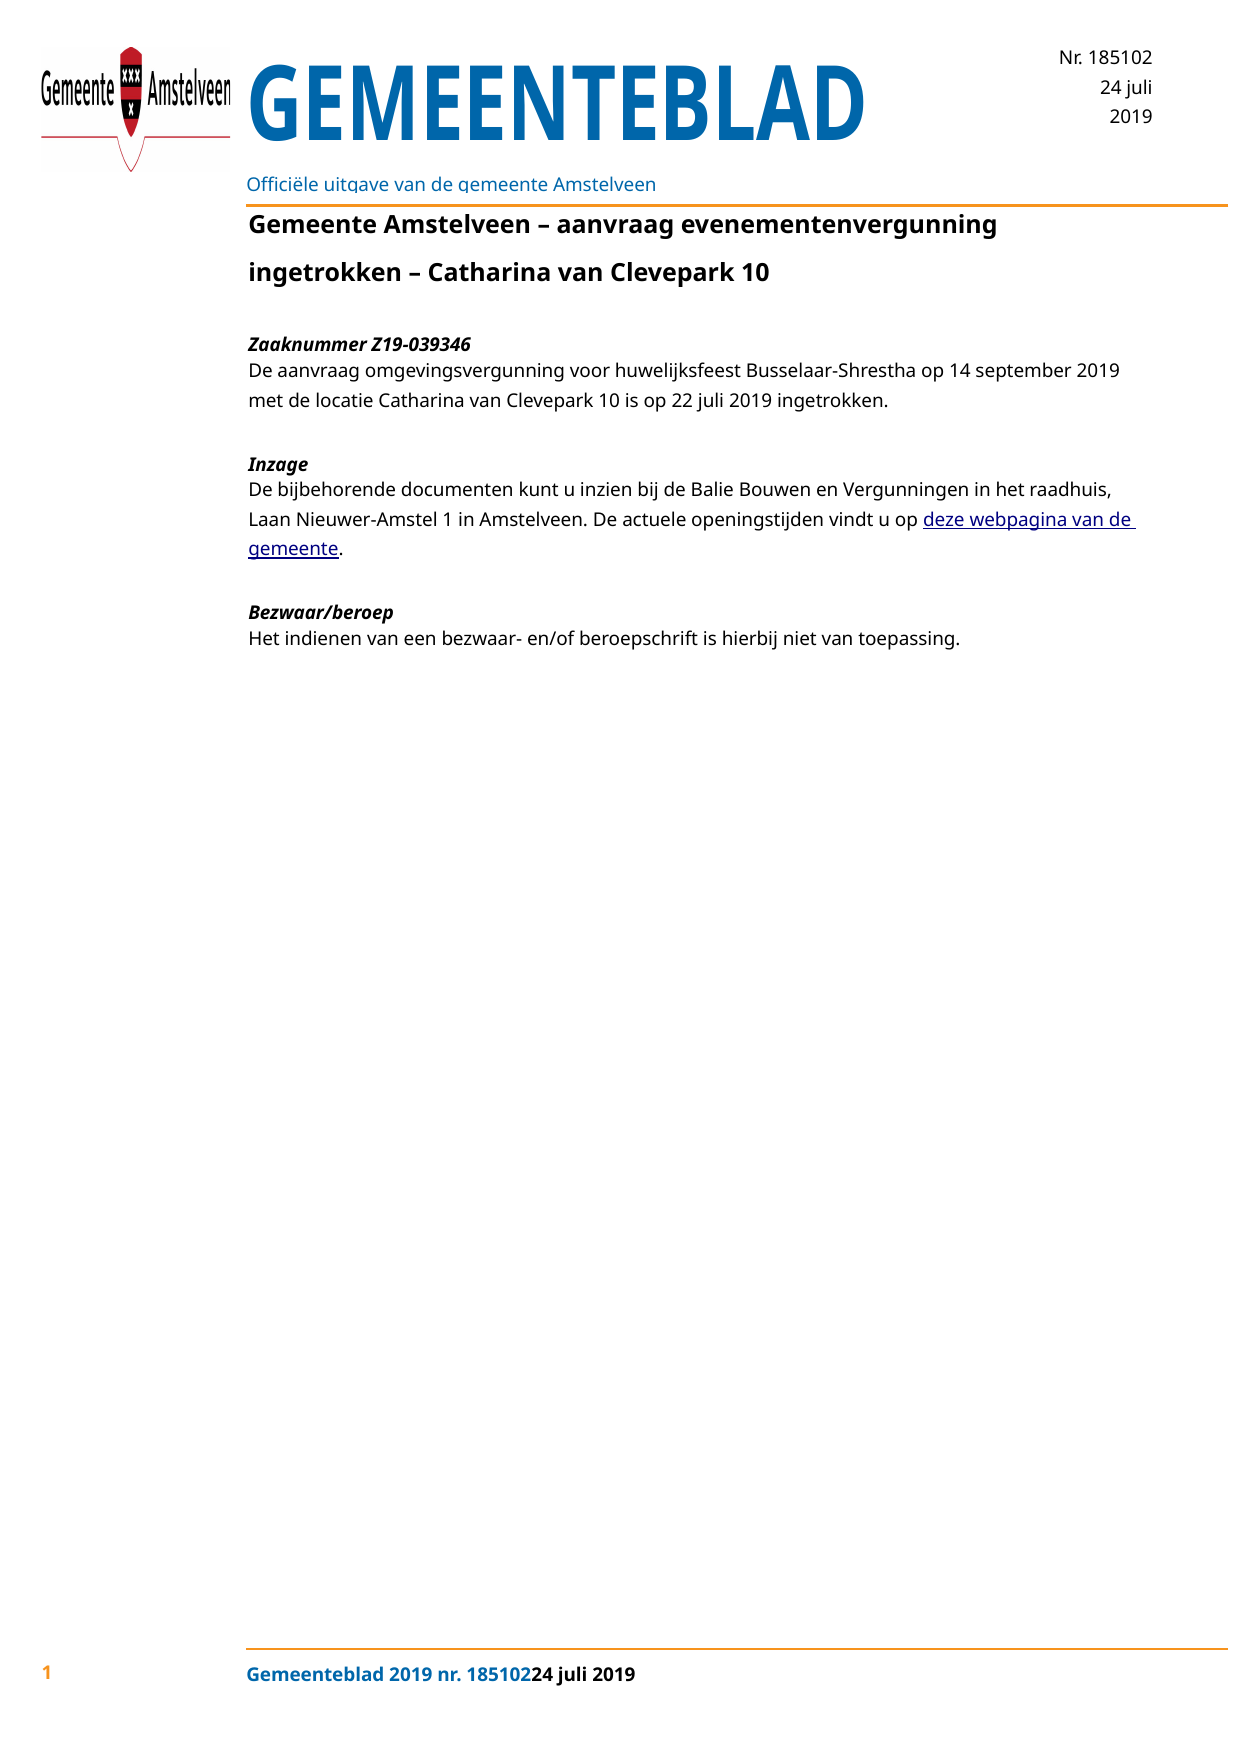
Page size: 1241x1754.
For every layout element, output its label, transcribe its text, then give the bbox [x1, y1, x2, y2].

text Het indienen van een bezwaar- en/of beroepschrift is hierbij niet van toepassing. [248, 625, 1152, 651]
text Inzage [248, 451, 1152, 476]
text De bijbehorende documenten kunt u inzien bij de Balie Bouwen en Vergunningen in het raadhuis, Laan Nieuwer-Amstel 1 in Amstelveen. De actuele openingstijden vindt u op deze webpagina van de gemeente. [248, 476, 1152, 561]
text De aanvraag omgevingsvergunning voor huwelijksfeest Busselaar-Shrestha op 14 september 2019 met de locatie Catharina van Clevepark 10 is op 22 juli 2019 ingetrokken. [248, 357, 1152, 412]
picture [41, 47, 231, 172]
text Bezwaar/beroep [248, 599, 1152, 625]
text Gemeente Amstelveen – aanvraag evenementenvergunning ingetrokken – Catharina van Clevepark 10 [248, 207, 1152, 288]
text Zaaknummer Z19-039346 [248, 331, 1152, 357]
